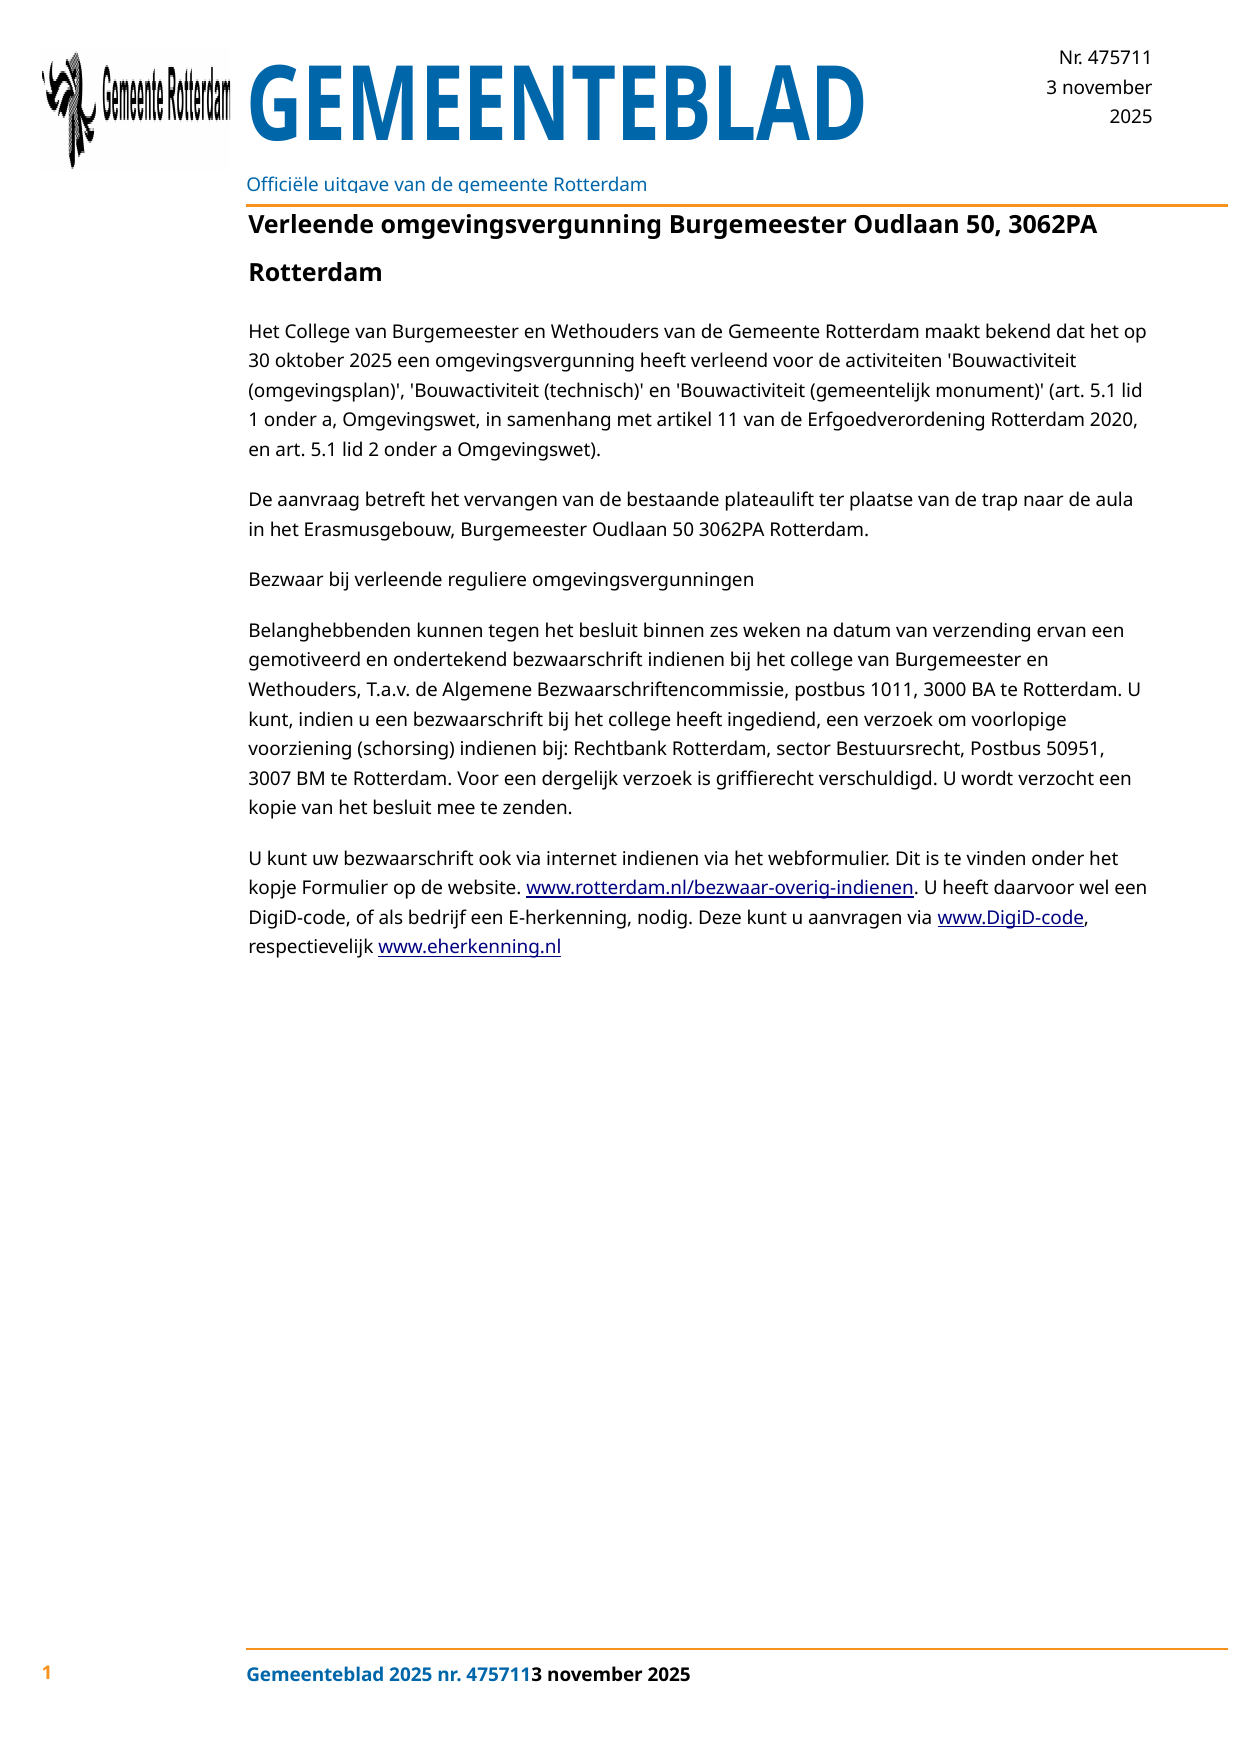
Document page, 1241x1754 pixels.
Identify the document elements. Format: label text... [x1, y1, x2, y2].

text Belanghebbenden kunnen tegen het besluit binnen zes weken na datum van verzending ervan een gemotiveerd en ondertekend bezwaarschrift indienen bij het college van Burgemeester en Wethouders, T.a.v. de Algemene Bezwaarschriftencommissie, postbus 1011, 3000 BA te Rotterdam. U kunt, indien u een bezwaarschrift bij het college heeft ingediend, een verzoek om voorlopige voorziening (schorsing) indienen bij: Rechtbank Rotterdam, sector Bestuursrecht, Postbus 50951, 3007 BM te Rotterdam. Voor een dergelijk verzoek is griffierecht verschuldigd. U wordt verzocht een kopie van het besluit mee te zenden. [248, 617, 1152, 820]
text Bezwaar bij verleende reguliere omgevingsvergunningen [248, 567, 1152, 592]
text Het College van Burgemeester en Wethouders van de Gemeente Rotterdam maakt bekend dat het op 30 oktober 2025 een omgevingsvergunning heeft verleend voor de activiteiten 'Bouwactiviteit (omgevingsplan)', 'Bouwactiviteit (technisch)' en 'Bouwactiviteit (gemeentelijk monument)' (art. 5.1 lid 1 onder a, Omgevingswet, in samenhang met artikel 11 van de Erfgoedverordening Rotterdam 2020, en art. 5.1 lid 2 onder a Omgevingswet). [248, 318, 1152, 462]
text De aanvraag betreft het vervangen van de bestaande plateaulift ter plaatse van de trap naar de aula in het Erasmusgebouw, Burgemeester Oudlaan 50 3062PA Rotterdam. [248, 487, 1152, 542]
text Verleende omgevingsvergunning Burgemeester Oudlaan 50, 3062PA Rotterdam [248, 207, 1152, 288]
picture [41, 47, 231, 172]
text U kunt uw bezwaarschrift ook via internet indienen via het webformulier. Dit is te vinden onder het kopje Formulier op de website. www.rotterdam.nl/bezwaar-overig-indienen. U heeft daarvoor wel een DigiD-code, of als bedrijf een E-herkenning, nodig. Deze kunt u aanvragen via www.DigiD-code, respectievelijk www.eherkenning.nl [248, 845, 1152, 959]
